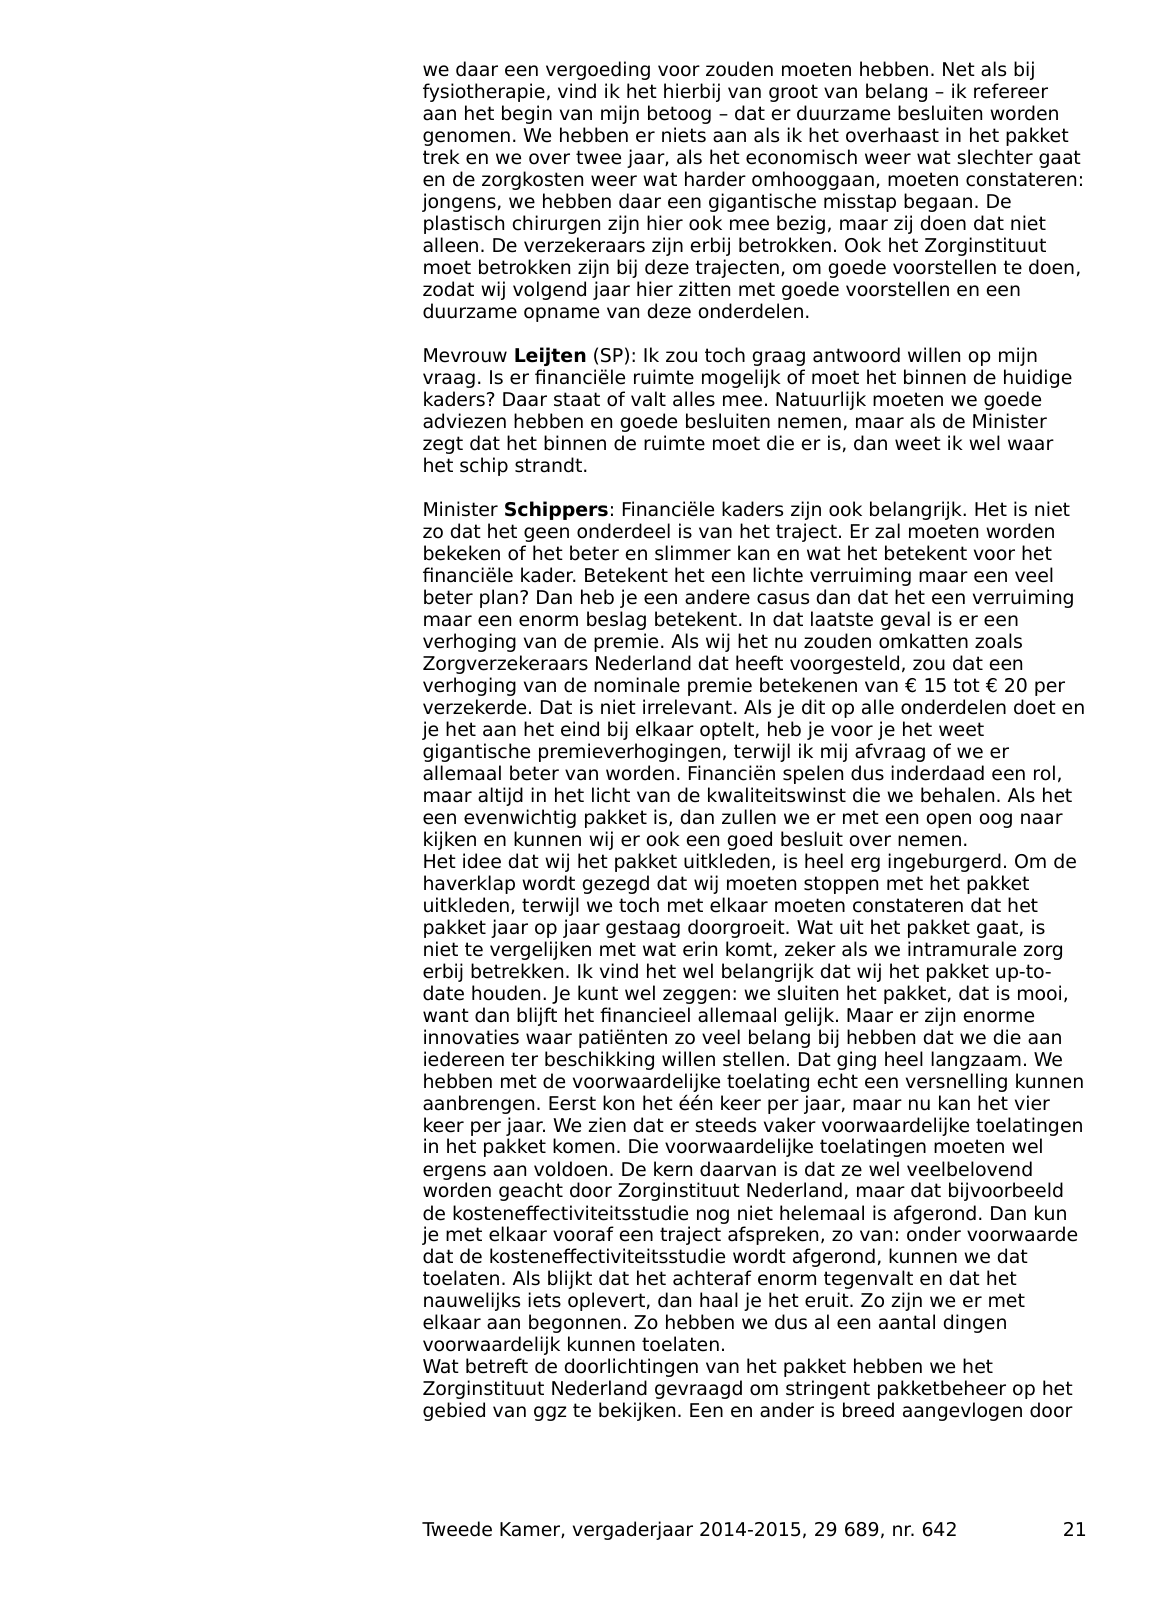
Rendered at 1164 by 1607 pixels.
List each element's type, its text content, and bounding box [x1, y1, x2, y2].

text Wat betreft de doorlichtingen van het pakket hebben we het Zorginstituut Nederland gevraagd om stringent pakketbeheer op het gebied van ggz te bekijken. Een en ander is breed aangevlogen door [422, 1356, 1087, 1422]
text Minister Schippers: Financiële kaders zijn ook belangrijk. Het is niet zo dat het geen onderdeel is van het traject. Er zal moeten worden bekeken of het beter en slimmer kan en wat het betekent voor het financiële kader. Betekent het een lichte verruiming maar een veel beter plan? Dan heb je een andere casus dan dat het een verruiming maar een enorm beslag betekent. In dat laatste geval is er een verhoging van de premie. Als wij het nu zouden omkatten zoals Zorgverzekeraars Nederland dat heeft voorgesteld, zou dat een verhoging van de nominale premie betekenen van € 15 tot € 20 per verzekerde. Dat is niet irrelevant. Als je dit op alle onderdelen doet en je het aan het eind bij elkaar optelt, heb je voor je het weet gigantische premieverhogingen, terwijl ik mij afvraag of we er allemaal beter van worden. Financiën spelen dus inderdaad een rol, maar altijd in het licht van de kwaliteitswinst die we behalen. Als het een evenwichtig pakket is, dan zullen we er met een open oog naar kijken en kunnen wij er ook een goed besluit over nemen. [422, 499, 1087, 851]
text Het idee dat wij het pakket uitkleden, is heel erg ingeburgerd. Om de haverklap wordt gezegd dat wij moeten stoppen met het pakket uitkleden, terwijl we toch met elkaar moeten constateren dat het pakket jaar op jaar gestaag doorgroeit. Wat uit het pakket gaat, is niet te vergelijken met wat erin komt, zeker als we intramurale zorg erbij betrekken. Ik vind het wel belangrijk dat wij het pakket up-to-date houden. Je kunt wel zeggen: we sluiten het pakket, dat is mooi, want dan blijft het financieel allemaal gelijk. Maar er zijn enorme innovaties waar patiënten zo veel belang bij hebben dat we die aan iedereen ter beschikking willen stellen. Dat ging heel langzaam. We hebben met de voorwaardelijke toelating echt een versnelling kunnen aanbrengen. Eerst kon het één keer per jaar, maar nu kan het vier keer per jaar. We zien dat er steeds vaker voorwaardelijke toelatingen in het pakket komen. Die voorwaardelijke toelatingen moeten wel ergens aan voldoen. De kern daarvan is dat ze wel veelbelovend worden geacht door Zorginstituut Nederland, maar dat bijvoorbeeld de kosteneffectiviteitsstudie nog niet helemaal is afgerond. Dan kun je met elkaar vooraf een traject afspreken, zo van: onder voorwaarde dat de kosteneffectiviteitsstudie wordt afgerond, kunnen we dat toelaten. Als blijkt dat het achteraf enorm tegenvalt en dat het nauwelijks iets oplevert, dan haal je het eruit. Zo zijn we er met elkaar aan begonnen. Zo hebben we dus al een aantal dingen voorwaardelijk kunnen toelaten. [422, 851, 1087, 1356]
text Mevrouw Leijten (SP): Ik zou toch graag antwoord willen op mijn vraag. Is er financiële ruimte mogelijk of moet het binnen de huidige kaders? Daar staat of valt alles mee. Natuurlijk moeten we goede adviezen hebben en goede besluiten nemen, maar als de Minister zegt dat het binnen de ruimte moet die er is, dan weet ik wel waar het schip strandt. [422, 345, 1087, 477]
text we daar een vergoeding voor zouden moeten hebben. Net als bij fysiotherapie, vind ik het hierbij van groot van belang – ik refereer aan het begin van mijn betoog – dat er duurzame besluiten worden genomen. We hebben er niets aan als ik het overhaast in het pakket trek en we over twee jaar, als het economisch weer wat slechter gaat en de zorgkosten weer wat harder omhooggaan, moeten constateren: jongens, we hebben daar een gigantische misstap begaan. De plastisch chirurgen zijn hier ook mee bezig, maar zij doen dat niet alleen. De verzekeraars zijn erbij betrokken. Ook het Zorginstituut moet betrokken zijn bij deze trajecten, om goede voorstellen te doen, zodat wij volgend jaar hier zitten met goede voorstellen en een duurzame opname van deze onderdelen. [422, 59, 1087, 323]
